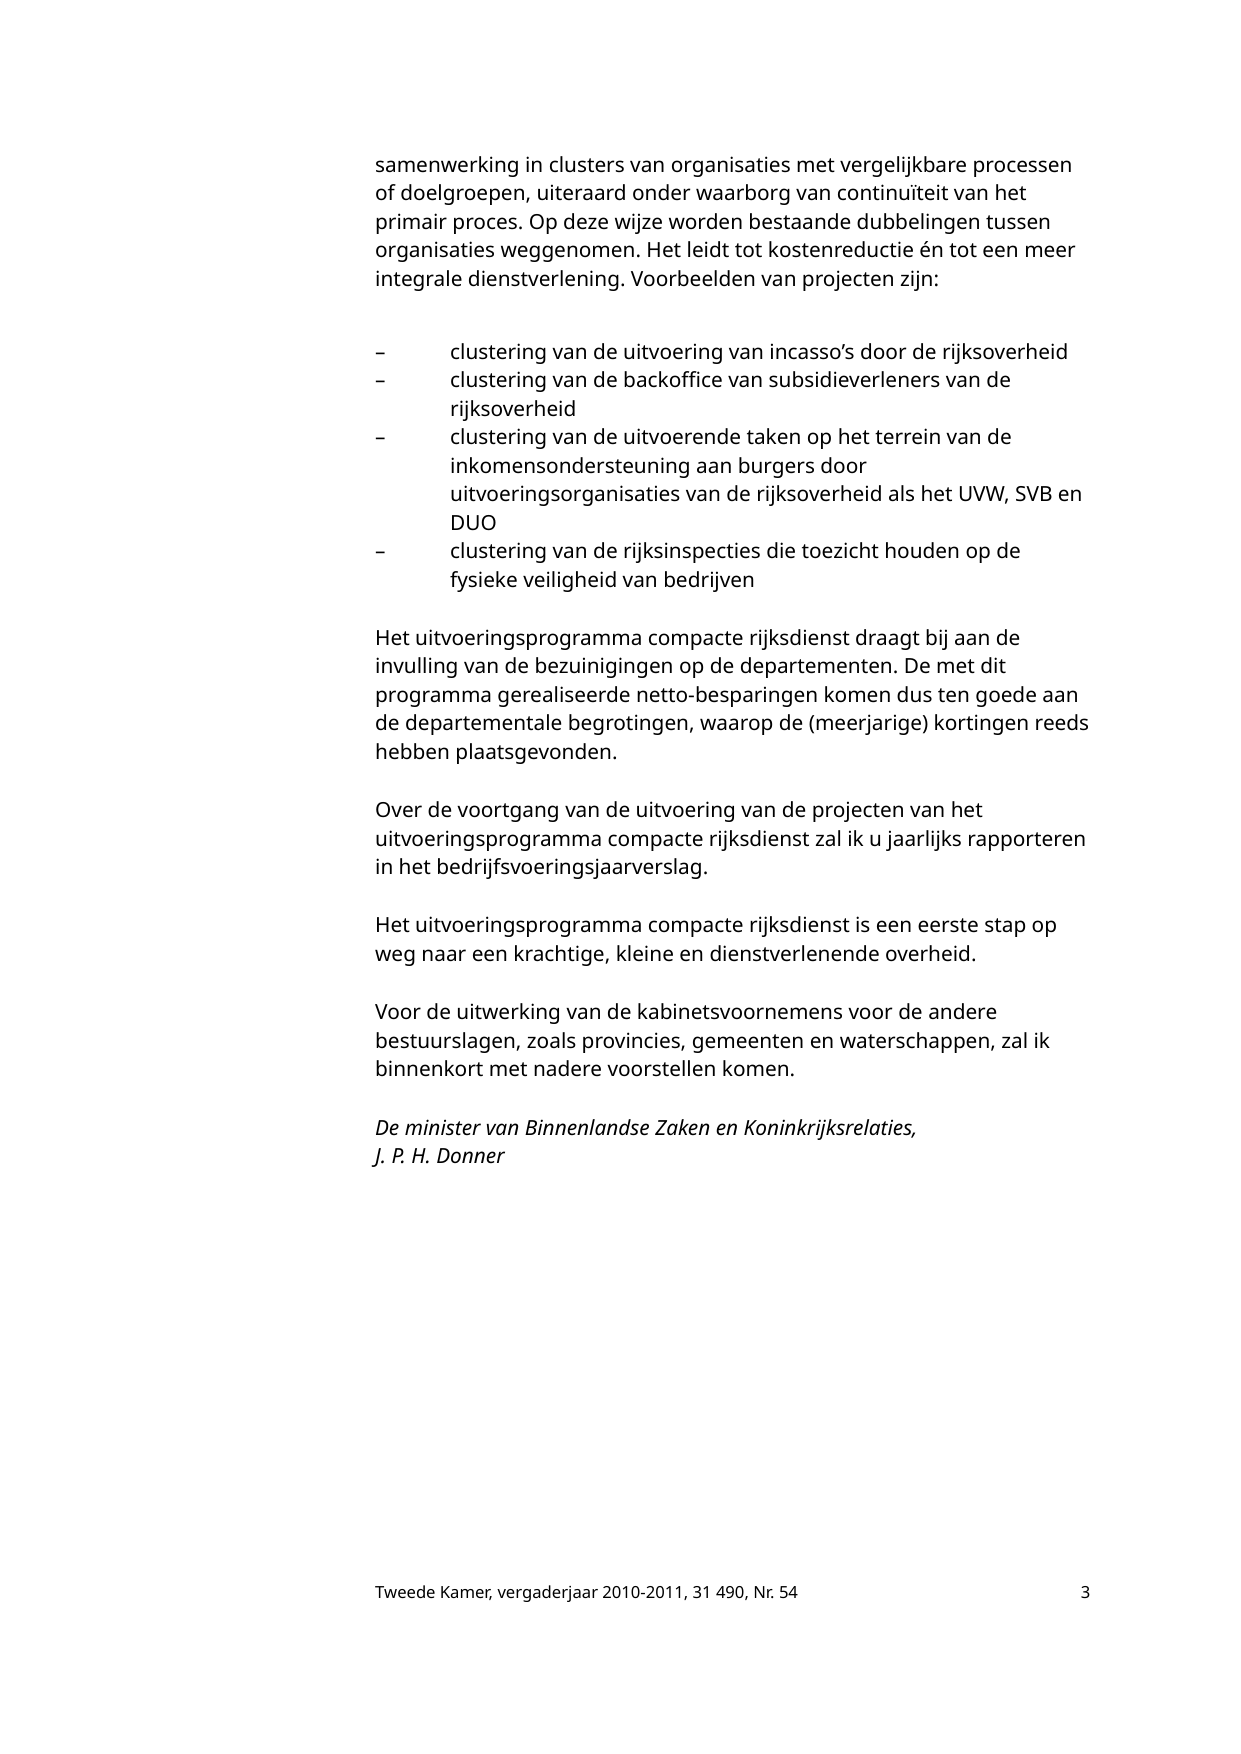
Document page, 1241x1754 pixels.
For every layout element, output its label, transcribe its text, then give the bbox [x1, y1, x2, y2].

text J. P. H. Donner [375, 1141, 1090, 1170]
text Over de voortgang van de uitvoering van de projecten van het uitvoeringsprogramma compacte rijksdienst zal ik u jaarlijks rapporteren in het bedrijfsvoeringsjaarverslag. [375, 795, 1090, 881]
text samenwerking in clusters van organisaties met vergelijkbare processen of doelgroepen, uiteraard onder waarborg van continuïteit van het primair proces. Op deze wijze worden bestaande dubbelingen tussen organisaties weggenomen. Het leidt tot kostenreductie én tot een meer integrale dienstverlening. Voorbeelden van projecten zijn: [375, 150, 1090, 292]
text Voor de uitwerking van de kabinetsvoornemens voor de andere bestuurslagen, zoals provincies, gemeenten en waterschappen, zal ik binnenkort met nadere voorstellen komen. [375, 997, 1090, 1083]
list clustering van de rijksinspecties die toezicht houden op de fysieke veiligheid van bedrijven [375, 536, 1090, 593]
text De minister van Binnenlandse Zaken en Koninkrijksrelaties, [375, 1113, 1090, 1141]
list clustering van de uitvoerende taken op het terrein van de inkomensondersteuning aan burgers door uitvoeringsorganisaties van de rijksoverheid als het UVW, SVB en DUO [375, 422, 1090, 536]
text Het uitvoeringsprogramma compacte rijksdienst draagt bij aan de invulling van de bezuinigingen op de departementen. De met dit programma gerealiseerde netto-besparingen komen dus ten goede aan de departementale begrotingen, waarop de (meerjarige) kortingen reeds hebben plaatsgevonden. [375, 623, 1090, 765]
list clustering van de uitvoering van incasso’s door de rijksoverheid [375, 337, 1090, 366]
text Het uitvoeringsprogramma compacte rijksdienst is een eerste stap op weg naar een krachtige, kleine en dienstverlenende overheid. [375, 911, 1090, 967]
list clustering van de backoffice van subsidieverleners van de rijksoverheid [375, 366, 1090, 422]
